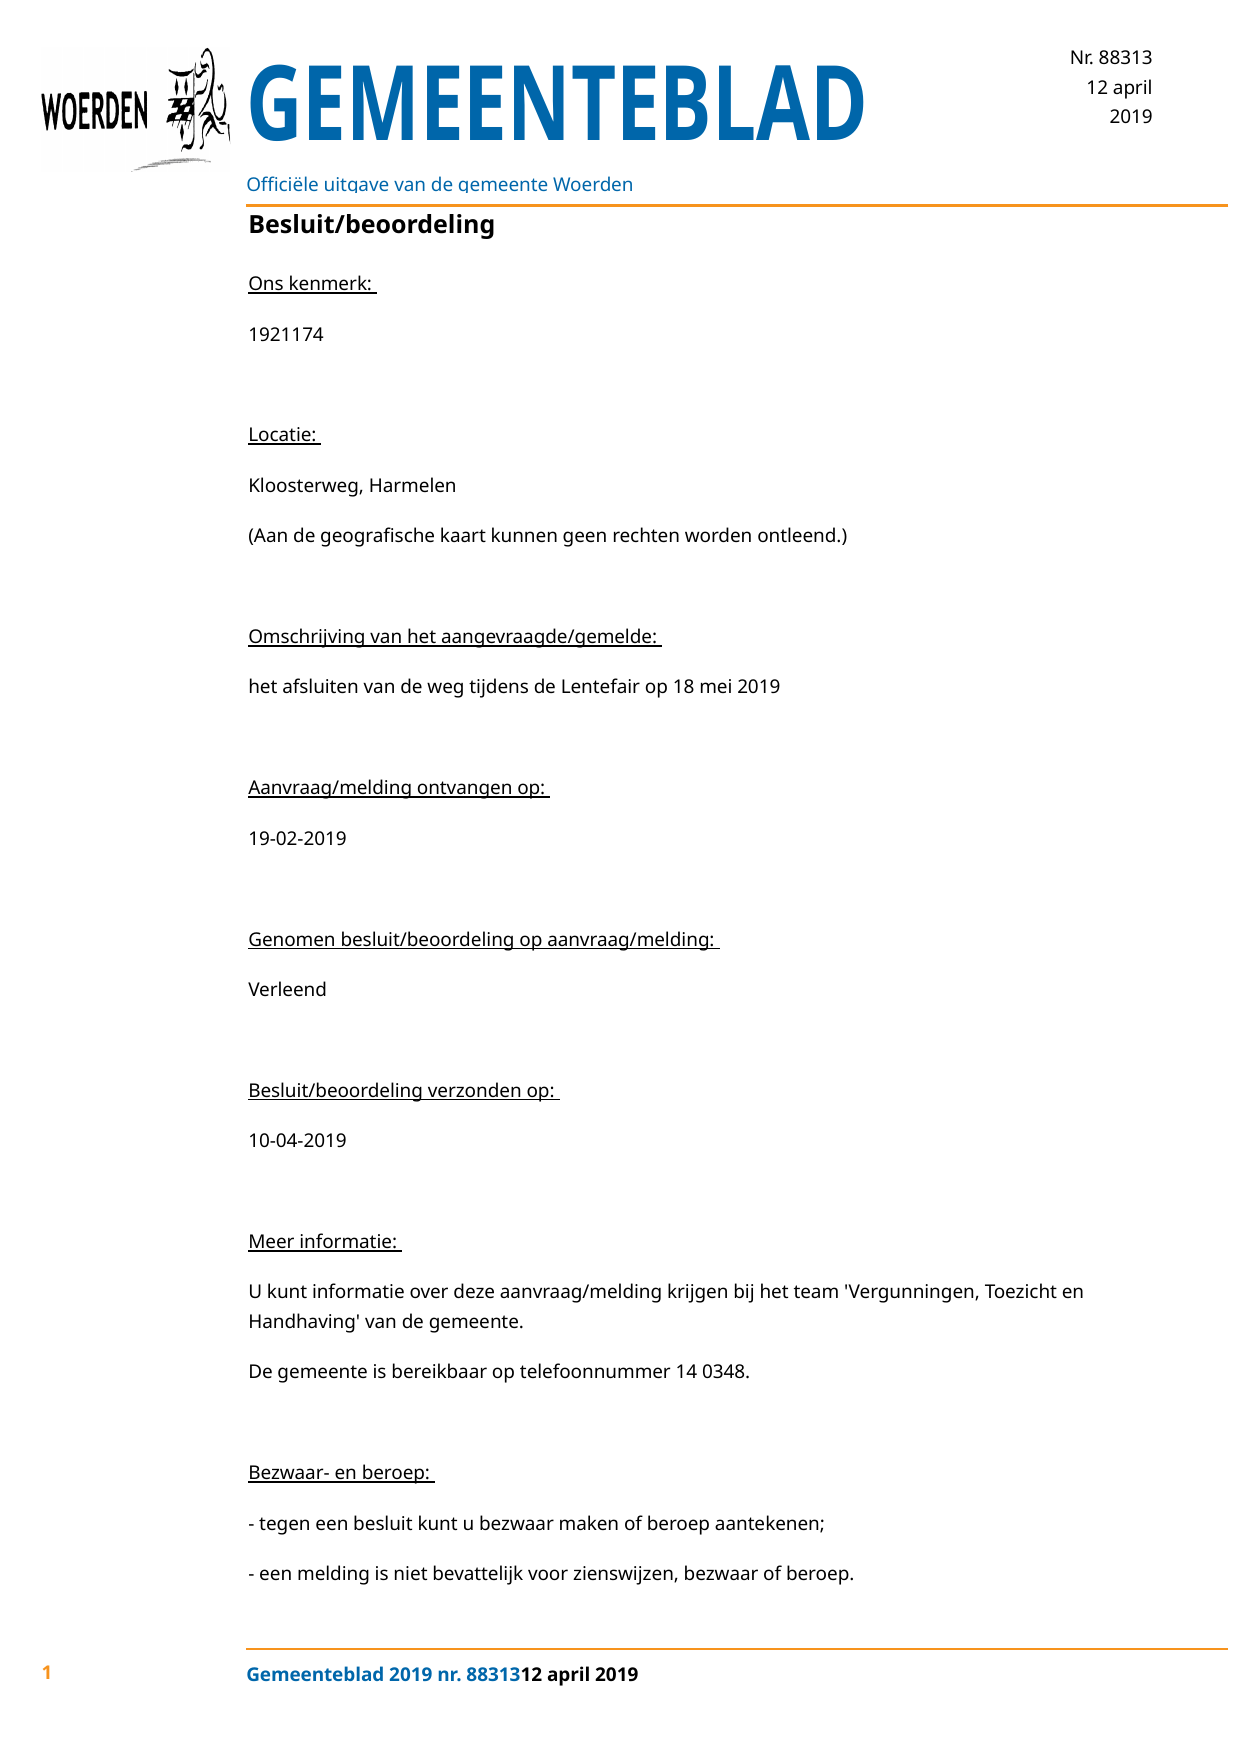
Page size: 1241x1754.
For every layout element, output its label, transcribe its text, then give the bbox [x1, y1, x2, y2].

text Verleend [248, 976, 1152, 1002]
text De gemeente is bereikbaar op telefoonnummer 14 0348. [248, 1359, 1152, 1384]
text 10-04-2019 [248, 1127, 1152, 1153]
text Besluit/beoordeling verzonden op: [248, 1077, 1152, 1103]
picture [41, 47, 231, 172]
text het afsluiten van de weg tijdens de Lentefair op 18 mei 2019 [248, 674, 1152, 699]
text U kunt informatie over deze aanvraag/melding krijgen bij het team 'Vergunningen, Toezicht en Handhaving' van de gemeente. [248, 1279, 1152, 1334]
text Omschrijving van het aangevraagde/gemelde: [248, 623, 1152, 649]
text Locatie: [248, 422, 1152, 447]
text Aanvraag/melding ontvangen op: [248, 774, 1152, 800]
text - tegen een besluit kunt u bezwaar maken of beroep aantekenen; [248, 1510, 1152, 1536]
text - een melding is niet bevattelijk voor zienswijzen, bezwaar of beroep. [248, 1560, 1152, 1586]
text (Aan de geografische kaart kunnen geen rechten worden ontleend.) [248, 522, 1152, 548]
text Meer informatie: [248, 1228, 1152, 1254]
text Ons kenmerk: [248, 270, 1152, 296]
text Kloosterweg, Harmelen [248, 472, 1152, 498]
text Genomen besluit/beoordeling op aanvraag/melding: [248, 926, 1152, 951]
text Besluit/beoordeling [248, 207, 1152, 241]
text 1921174 [248, 321, 1152, 346]
text 19-02-2019 [248, 825, 1152, 851]
text Bezwaar- en beroep: [248, 1459, 1152, 1485]
